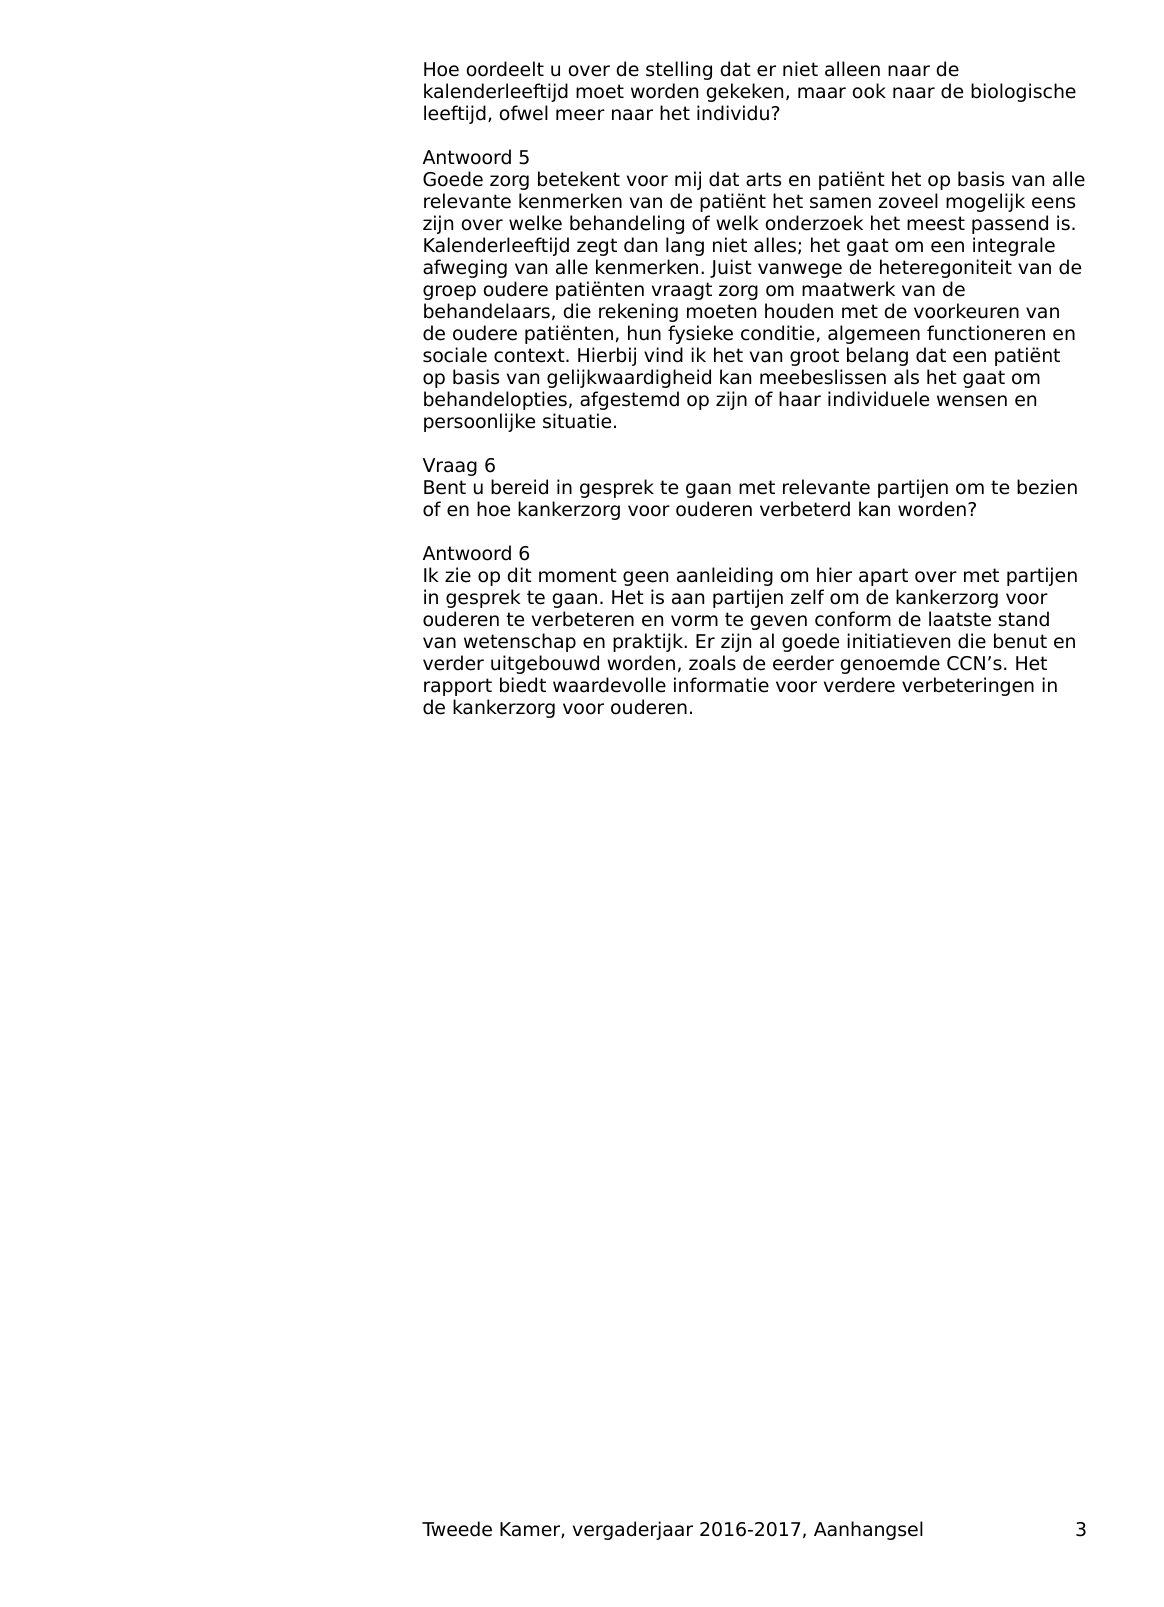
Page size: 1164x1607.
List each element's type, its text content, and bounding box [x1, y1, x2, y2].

text Bent u bereid in gesprek te gaan met relevante partijen om te bezien of en hoe kankerzorg voor ouderen verbeterd kan worden? [422, 477, 1087, 521]
text Ik zie op dit moment geen aanleiding om hier apart over met partijen in gesprek te gaan. Het is aan partijen zelf om de kankerzorg voor ouderen te verbeteren en vorm te geven conform de laatste stand van wetenschap en praktijk. Er zijn al goede initiatieven die benut en verder uitgebouwd worden, zoals de eerder genoemde CCN’s. Het rapport biedt waardevolle informatie voor verdere verbeteringen in de kankerzorg voor ouderen. [422, 565, 1087, 719]
text Hoe oordeelt u over de stelling dat er niet alleen naar de kalenderleeftijd moet worden gekeken, maar ook naar de biologische leeftijd, ofwel meer naar het individu? [422, 59, 1087, 125]
text Goede zorg betekent voor mij dat arts en patiënt het op basis van alle relevante kenmerken van de patiënt het samen zoveel mogelijk eens zijn over welke behandeling of welk onderzoek het meest passend is. Kalenderleeftijd zegt dan lang niet alles; het gaat om een integrale afweging van alle kenmerken. Juist vanwege de heteregoniteit van de groep oudere patiënten vraagt zorg om maatwerk van de behandelaars, die rekening moeten houden met de voorkeuren van de oudere patiënten, hun fysieke conditie, algemeen functioneren en sociale context. Hierbij vind ik het van groot belang dat een patiënt op basis van gelijkwaardigheid kan meebeslissen als het gaat om behandelopties, afgestemd op zijn of haar individuele wensen en persoonlijke situatie. [422, 169, 1087, 433]
text Antwoord 5 [422, 147, 1087, 169]
text Vraag 6 [422, 455, 1087, 477]
text Antwoord 6 [422, 543, 1087, 565]
